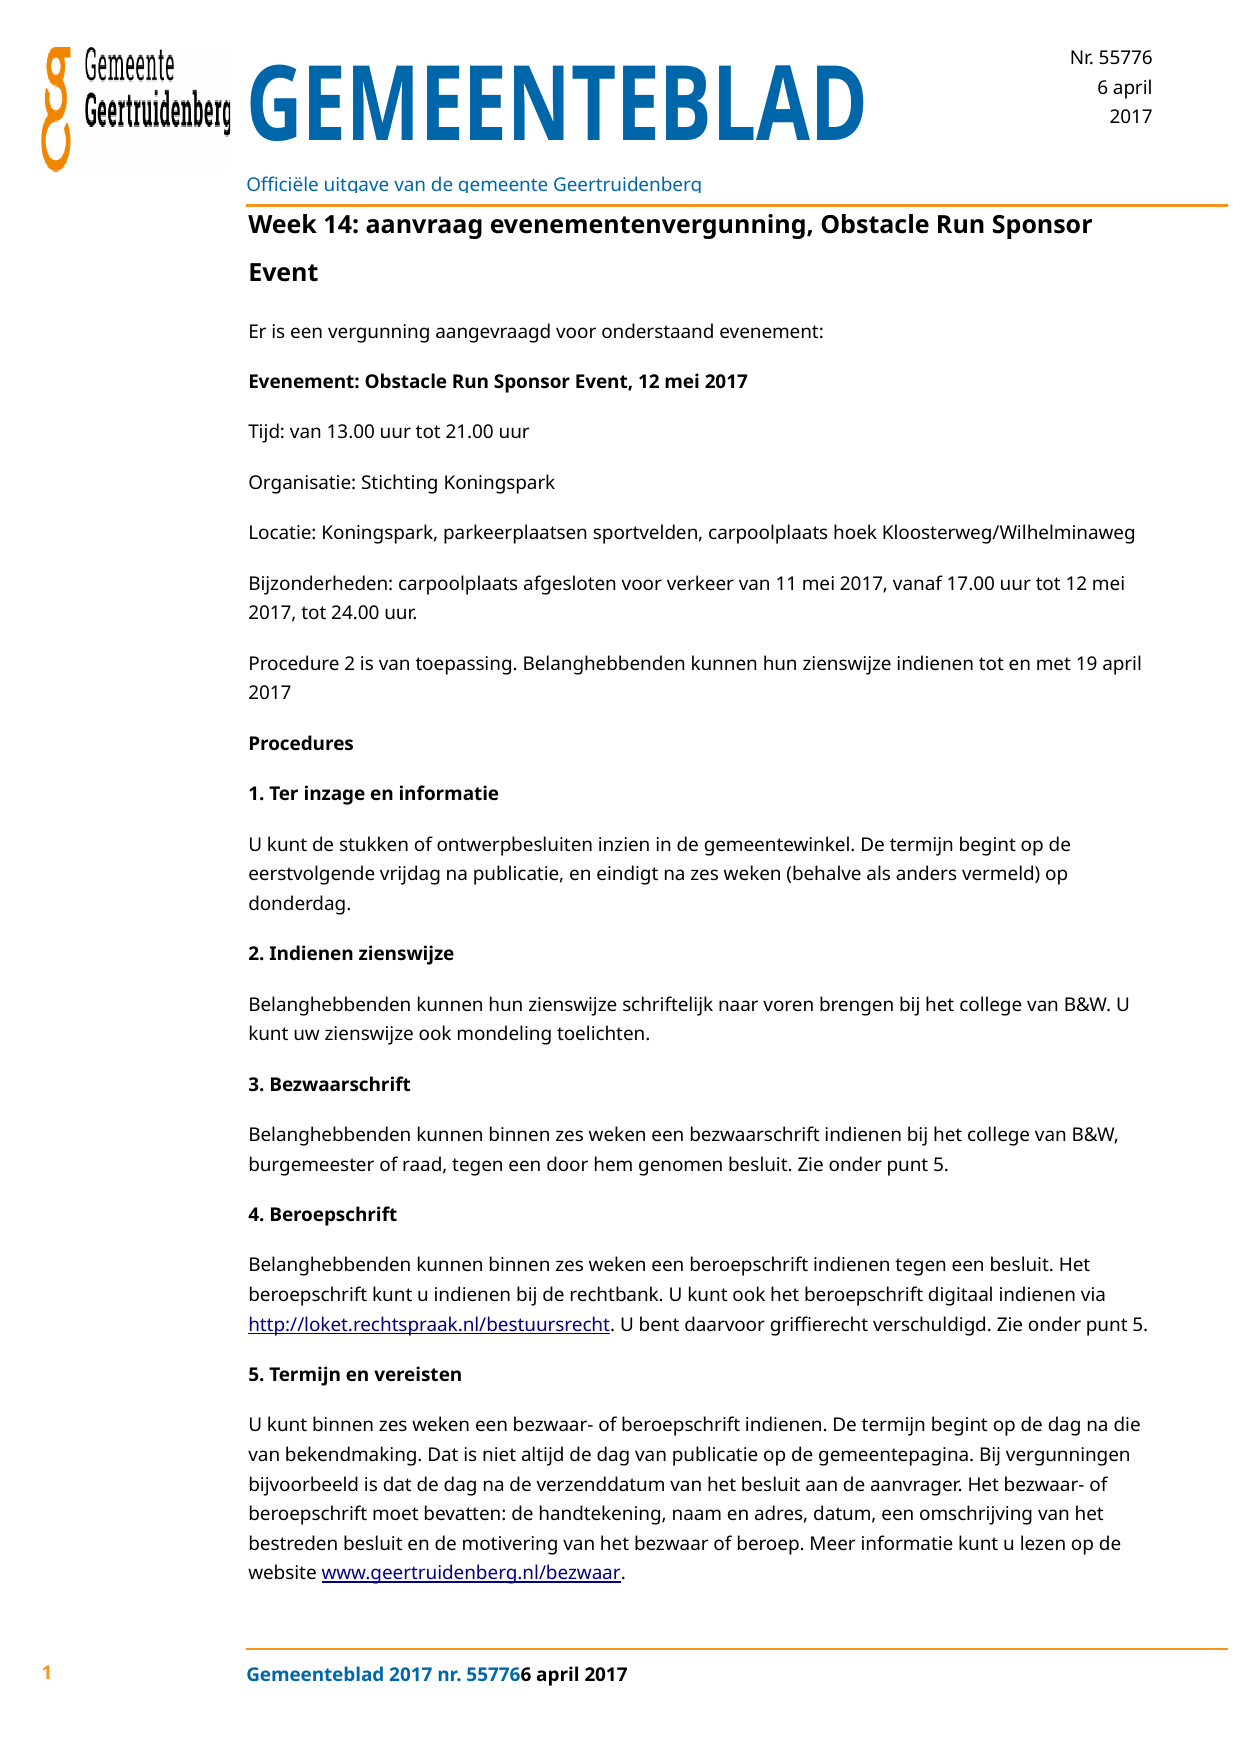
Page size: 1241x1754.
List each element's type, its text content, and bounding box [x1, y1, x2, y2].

text U kunt binnen zes weken een bezwaar- of beroepschrift indienen. De termijn begint op de dag na die van bekendmaking. Dat is niet altijd de dag van publicatie op de gemeentepagina. Bij vergunningen bijvoorbeeld is dat de dag na de verzenddatum van het besluit aan de aanvrager. Het bezwaar- of beroepschrift moet bevatten: de handtekening, naam en adres, datum, een omschrijving van het bestreden besluit en de motivering van het bezwaar of beroep. Meer informatie kunt u lezen op de website www.geertruidenberg.nl/bezwaar. [248, 1412, 1152, 1585]
text Bijzonderheden: carpoolplaats afgesloten voor verkeer van 11 mei 2017, vanaf 17.00 uur tot 12 mei 2017, tot 24.00 uur. [248, 570, 1152, 625]
text Belanghebbenden kunnen hun zienswijze schriftelijk naar voren brengen bij het college van B&W. U kunt uw zienswijze ook mondeling toelichten. [248, 991, 1152, 1046]
text Organisatie: Stichting Koningspark [248, 469, 1152, 495]
text 3. Bezwaarschrift [248, 1071, 1152, 1097]
text 1. Ter inzage en informatie [248, 780, 1152, 806]
text Locatie: Koningspark, parkeerplaatsen sportvelden, carpoolplaats hoek Kloosterweg/Wilhelminaweg [248, 519, 1152, 545]
text Week 14: aanvraag evenementenvergunning, Obstacle Run Sponsor Event [248, 207, 1152, 288]
text U kunt de stukken of ontwerpbesluiten inzien in de gemeentewinkel. De termijn begint op de eerstvolgende vrijdag na publicatie, en eindigt na zes weken (behalve als anders vermeld) op donderdag. [248, 831, 1152, 916]
text Belanghebbenden kunnen binnen zes weken een beroepschrift indienen tegen een besluit. Het beroepschrift kunt u indienen bij de rechtbank. U kunt ook het beroepschrift digitaal indienen via http://loket.rechtspraak.nl/bestuursrecht. U bent daarvoor griffierecht verschuldigd. Zie onder punt 5. [248, 1252, 1152, 1337]
text 2. Indienen zienswijze [248, 940, 1152, 966]
text Tijd: van 13.00 uur tot 21.00 uur [248, 419, 1152, 444]
text Belanghebbenden kunnen binnen zes weken een bezwaarschrift indienen bij het college van B&W, burgemeester of raad, tegen een door hem genomen besluit. Zie onder punt 5. [248, 1121, 1152, 1177]
picture [41, 47, 231, 172]
text Er is een vergunning aangevraagd voor onderstaand evenement: [248, 318, 1152, 344]
text Evenement: Obstacle Run Sponsor Event, 12 mei 2017 [248, 368, 1152, 394]
text Procedures [248, 730, 1152, 756]
text 5. Termijn en vereisten [248, 1361, 1152, 1387]
text Procedure 2 is van toepassing. Belanghebbenden kunnen hun zienswijze indienen tot en met 19 april 2017 [248, 650, 1152, 705]
text 4. Beroepschrift [248, 1201, 1152, 1227]
